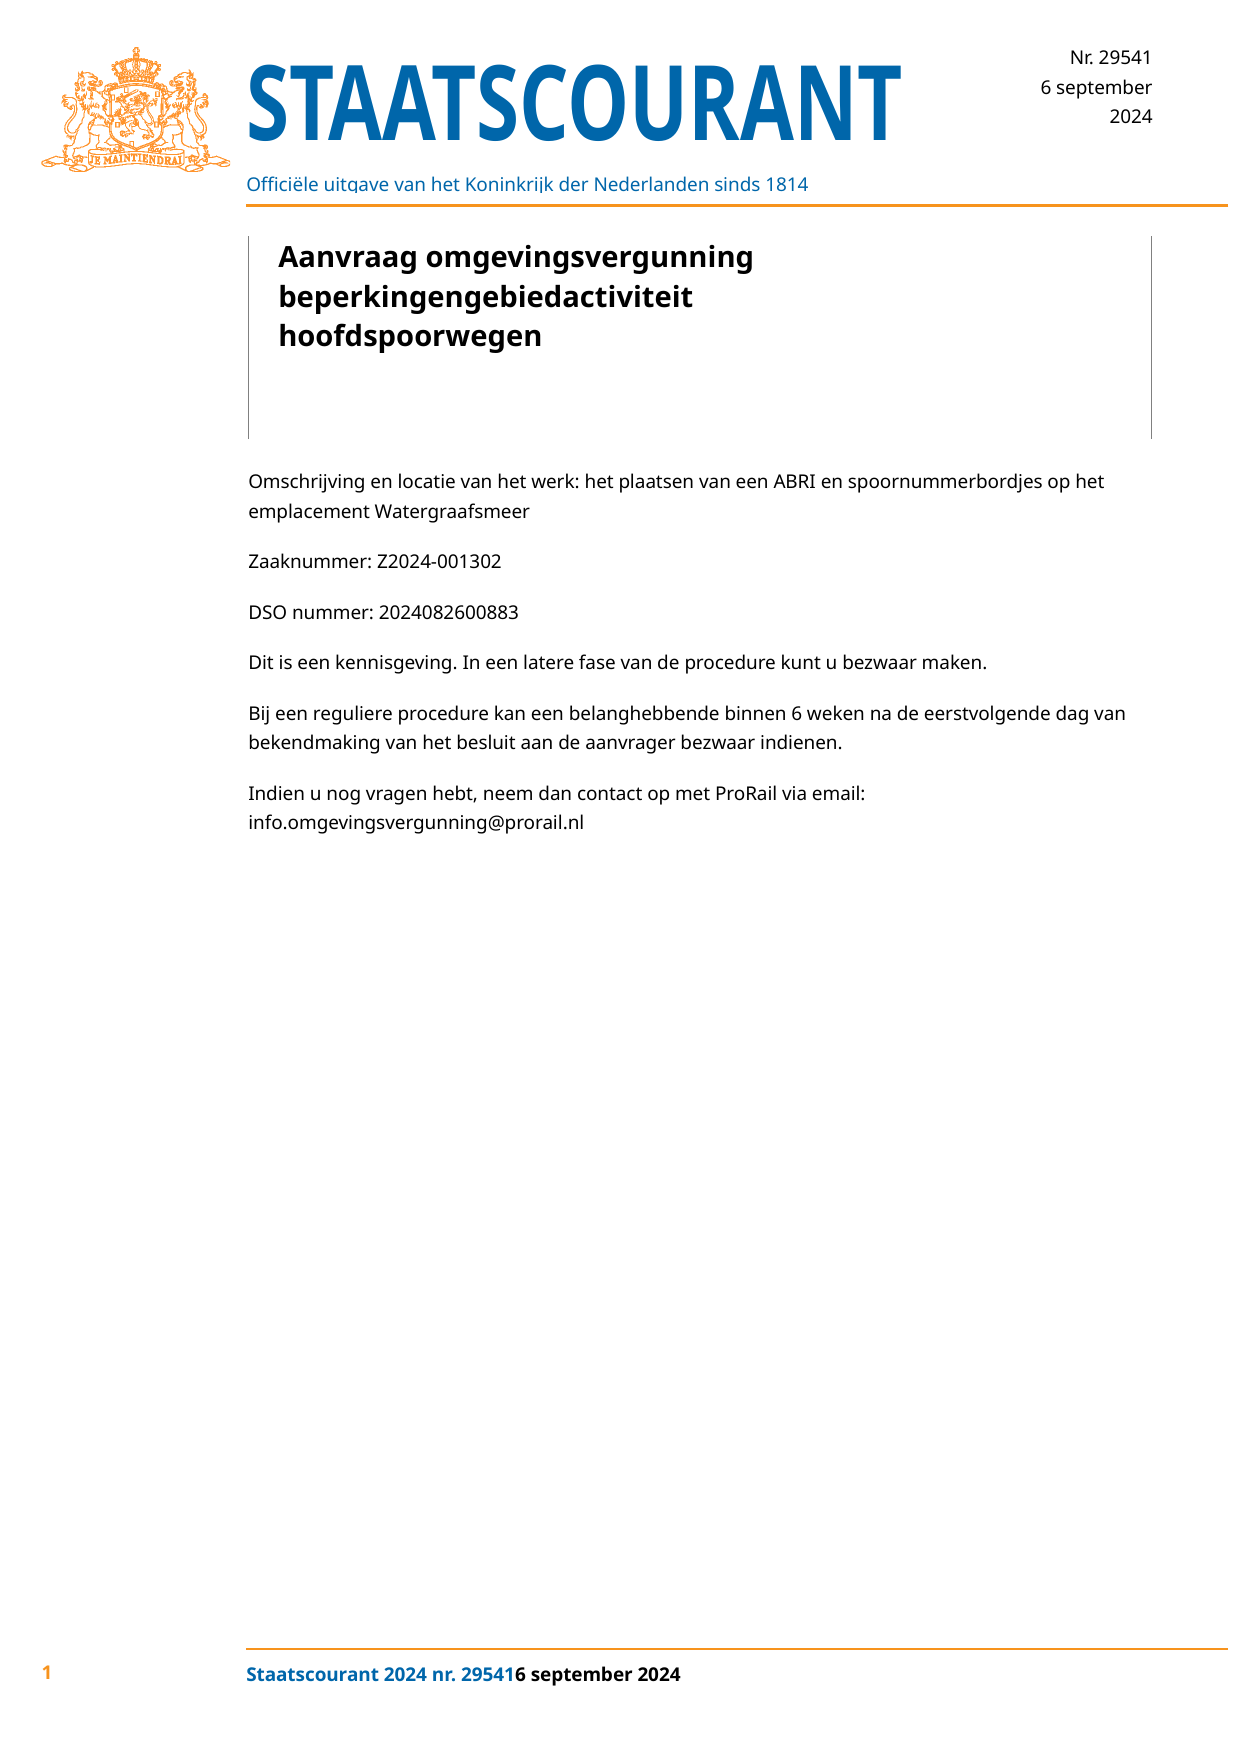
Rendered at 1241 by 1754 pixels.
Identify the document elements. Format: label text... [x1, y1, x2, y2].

picture [912, 236, 1090, 414]
text Indien u nog vragen hebt, neem dan contact op met ProRail via email: info.omgevingsvergunning@prorail.nl [248, 780, 1152, 835]
table_header [850, 414, 1151, 439]
text Dit is een kennisgeving. In een latere fase van de procedure kunt u bezwaar maken. [248, 649, 1152, 675]
text Zaaknummer: Z2024-001302 [248, 549, 1152, 574]
text DSO nummer: 2024082600883 [248, 599, 1152, 625]
text Bij een reguliere procedure kan een belanghebbende binnen 6 weken na de eerstvolgende dag van bekendmaking van het besluit aan de aanvrager bezwaar indienen. [248, 700, 1152, 755]
text Omschrijving en locatie van het werk: het plaatsen van een ABRI en spoornummerbordjes op het emplacement Watergraafsmeer [248, 469, 1152, 524]
table_header [1090, 236, 1151, 413]
table_header Aanvraag omgevingsvergunning beperkingengebiedactiviteit hoofdspoorwegen [249, 236, 850, 439]
picture [41, 47, 231, 172]
table_header [850, 236, 912, 413]
